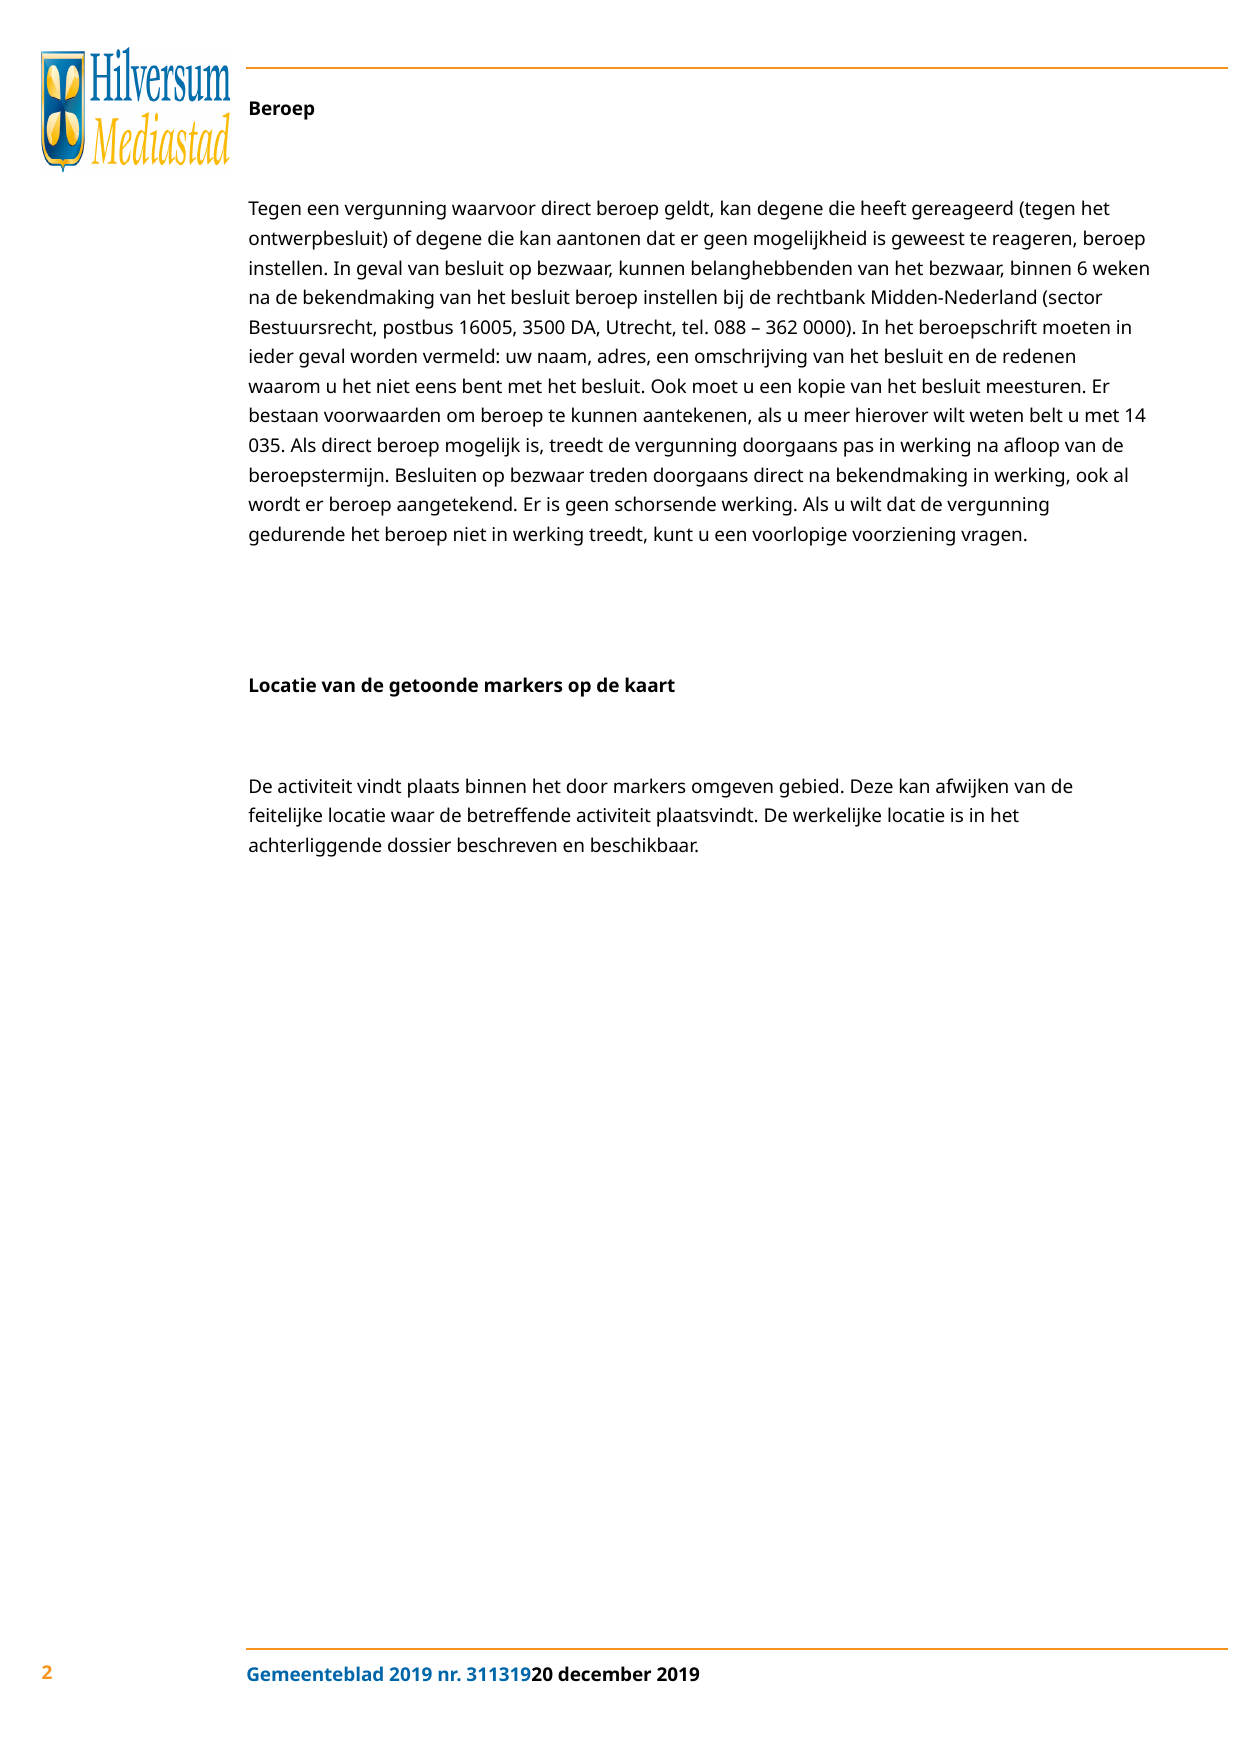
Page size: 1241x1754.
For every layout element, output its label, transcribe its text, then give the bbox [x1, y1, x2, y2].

text Beroep [248, 95, 1152, 121]
text Locatie van de getoonde markers op de kaart [248, 672, 1152, 698]
text Tegen een vergunning waarvoor direct beroep geldt, kan degene die heeft gereageerd (tegen het ontwerpbesluit) of degene die kan aantonen dat er geen mogelijkheid is geweest te reageren, beroep instellen. In geval van besluit op bezwaar, kunnen belanghebbenden van het bezwaar, binnen 6 weken na de bekendmaking van het besluit beroep instellen bij de rechtbank Midden-Nederland (sector Bestuursrecht, postbus 16005, 3500 DA, Utrecht, tel. 088 – 362 0000). In het beroepschrift moeten in ieder geval worden vermeld: uw naam, adres, een omschrijving van het besluit en de redenen waarom u het niet eens bent met het besluit. Ook moet u een kopie van het besluit meesturen. Er bestaan voorwaarden om beroep te kunnen aantekenen, als u meer hierover wilt weten belt u met 14 035. Als direct beroep mogelijk is, treedt de vergunning doorgaans pas in werking na afloop van de beroepstermijn. Besluiten op bezwaar treden doorgaans direct na bekendmaking in werking, ook al wordt er beroep aangetekend. Er is geen schorsende werking. Als u wilt dat de vergunning gedurende het beroep niet in werking treedt, kunt u een voorlopige voorziening vragen. [248, 196, 1152, 547]
picture [41, 47, 231, 172]
text De activiteit vindt plaats binnen het door markers omgeven gebied. Deze kan afwijken van de feitelijke locatie waar de betreffende activiteit plaatsvindt. De werkelijke locatie is in het achterliggende dossier beschreven en beschikbaar. [248, 773, 1152, 858]
